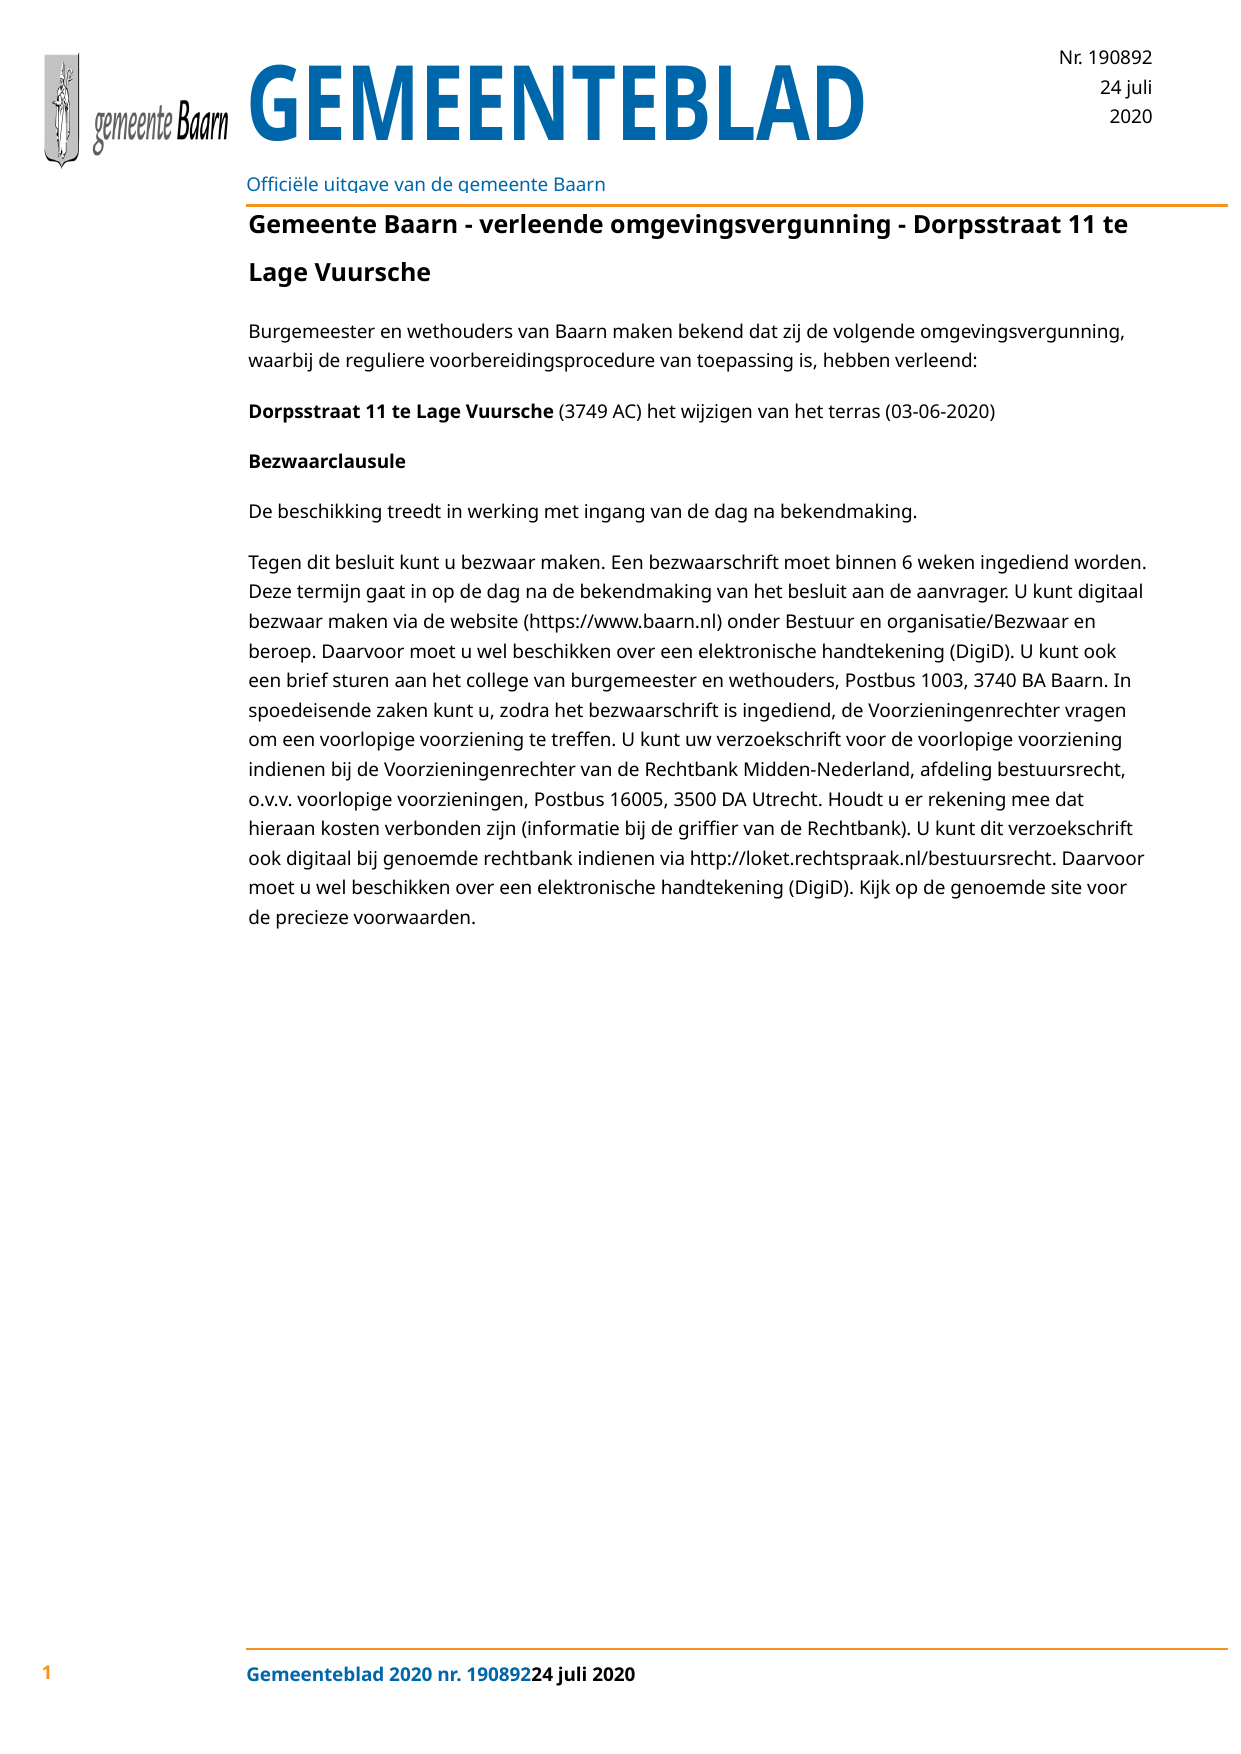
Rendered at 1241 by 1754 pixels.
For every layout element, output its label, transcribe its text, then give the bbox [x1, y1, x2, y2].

text Burgemeester en wethouders van Baarn maken bekend dat zij de volgende omgevingsvergunning, waarbij de reguliere voorbereidingsprocedure van toepassing is, hebben verleend: [248, 318, 1152, 373]
text Bezwaarclausule [248, 448, 1152, 474]
text De beschikking treedt in werking met ingang van de dag na bekendmaking. [248, 499, 1152, 524]
text Gemeente Baarn - verleende omgevingsvergunning - Dorpsstraat 11 te Lage Vuursche [248, 207, 1152, 288]
text Dorpsstraat 11 te Lage Vuursche (3749 AC) het wijzigen van het terras (03-06-2020) [248, 398, 1152, 424]
text Tegen dit besluit kunt u bezwaar maken. Een bezwaarschrift moet binnen 6 weken ingediend worden. Deze termijn gaat in op de dag na de bekendmaking van het besluit aan de aanvrager. U kunt digitaal bezwaar maken via de website (https://www.baarn.nl) onder Bestuur en organisatie/Bezwaar en beroep. Daarvoor moet u wel beschikken over een elektronische handtekening (DigiD). U kunt ook een brief sturen aan het college van burgemeester en wethouders, Postbus 1003, 3740 BA Baarn. In spoedeisende zaken kunt u, zodra het bezwaarschrift is ingediend, de Voorzieningenrechter vragen om een voorlopige voorziening te treffen. U kunt uw verzoekschrift voor de voorlopige voorziening indienen bij de Voorzieningenrechter van de Rechtbank Midden-Nederland, afdeling bestuursrecht, o.v.v. voorlopige voorzieningen, Postbus 16005, 3500 DA Utrecht. Houdt u er rekening mee dat hieraan kosten verbonden zijn (informatie bij de griffier van de Rechtbank). U kunt dit verzoekschrift ook digitaal bij genoemde rechtbank indienen via http://loket.rechtspraak.nl/bestuursrecht. Daarvoor moet u wel beschikken over een elektronische handtekening (DigiD). Kijk op de genoemde site voor de precieze voorwaarden. [248, 549, 1152, 930]
picture [41, 47, 231, 172]
